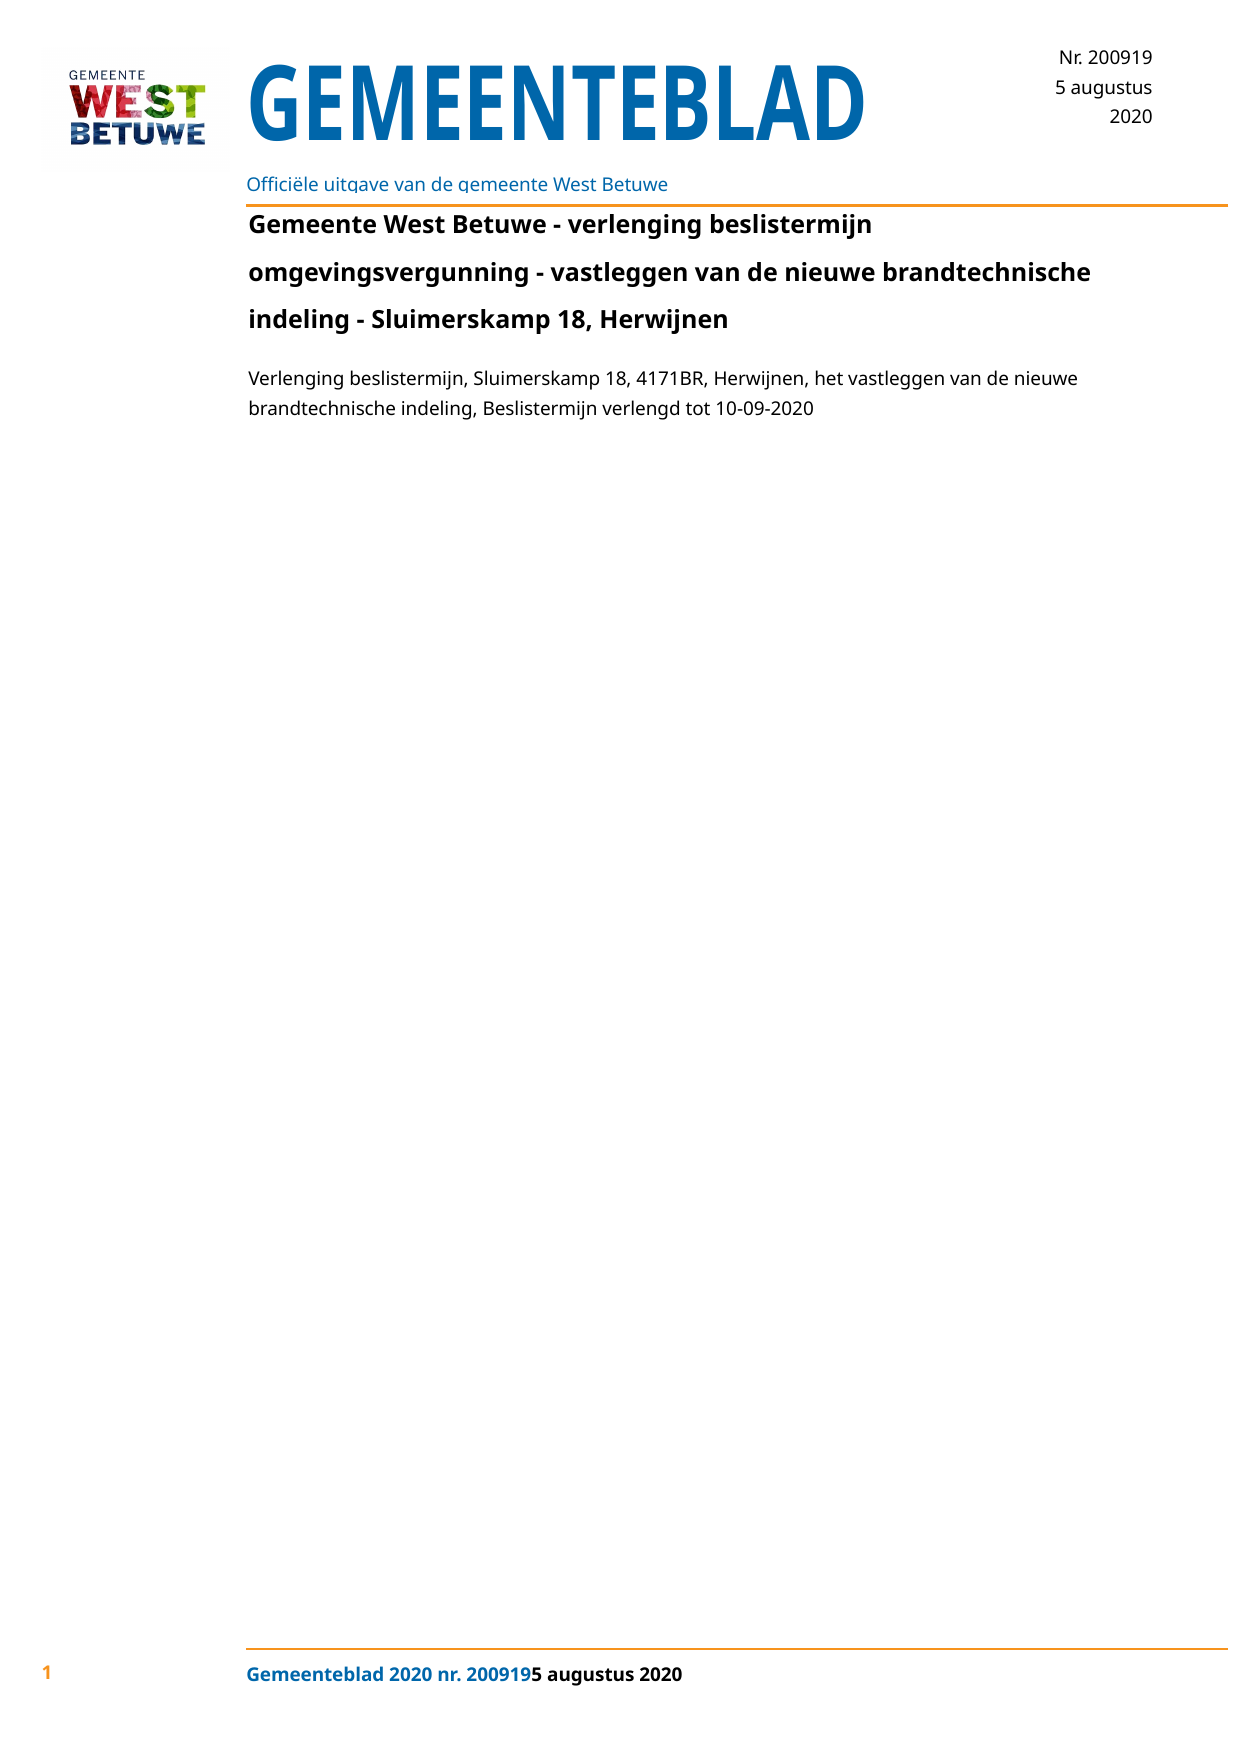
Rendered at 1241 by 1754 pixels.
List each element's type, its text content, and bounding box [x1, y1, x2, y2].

text Gemeente West Betuwe - verlenging beslistermijn omgevingsvergunning - vastleggen van de nieuwe brandtechnische indeling - Sluimerskamp 18, Herwijnen [248, 207, 1152, 336]
picture [41, 47, 231, 172]
text Verlenging beslistermijn, Sluimerskamp 18, 4171BR, Herwijnen, het vastleggen van de nieuwe brandtechnische indeling, Beslistermijn verlengd tot 10-09-2020 [248, 366, 1152, 421]
